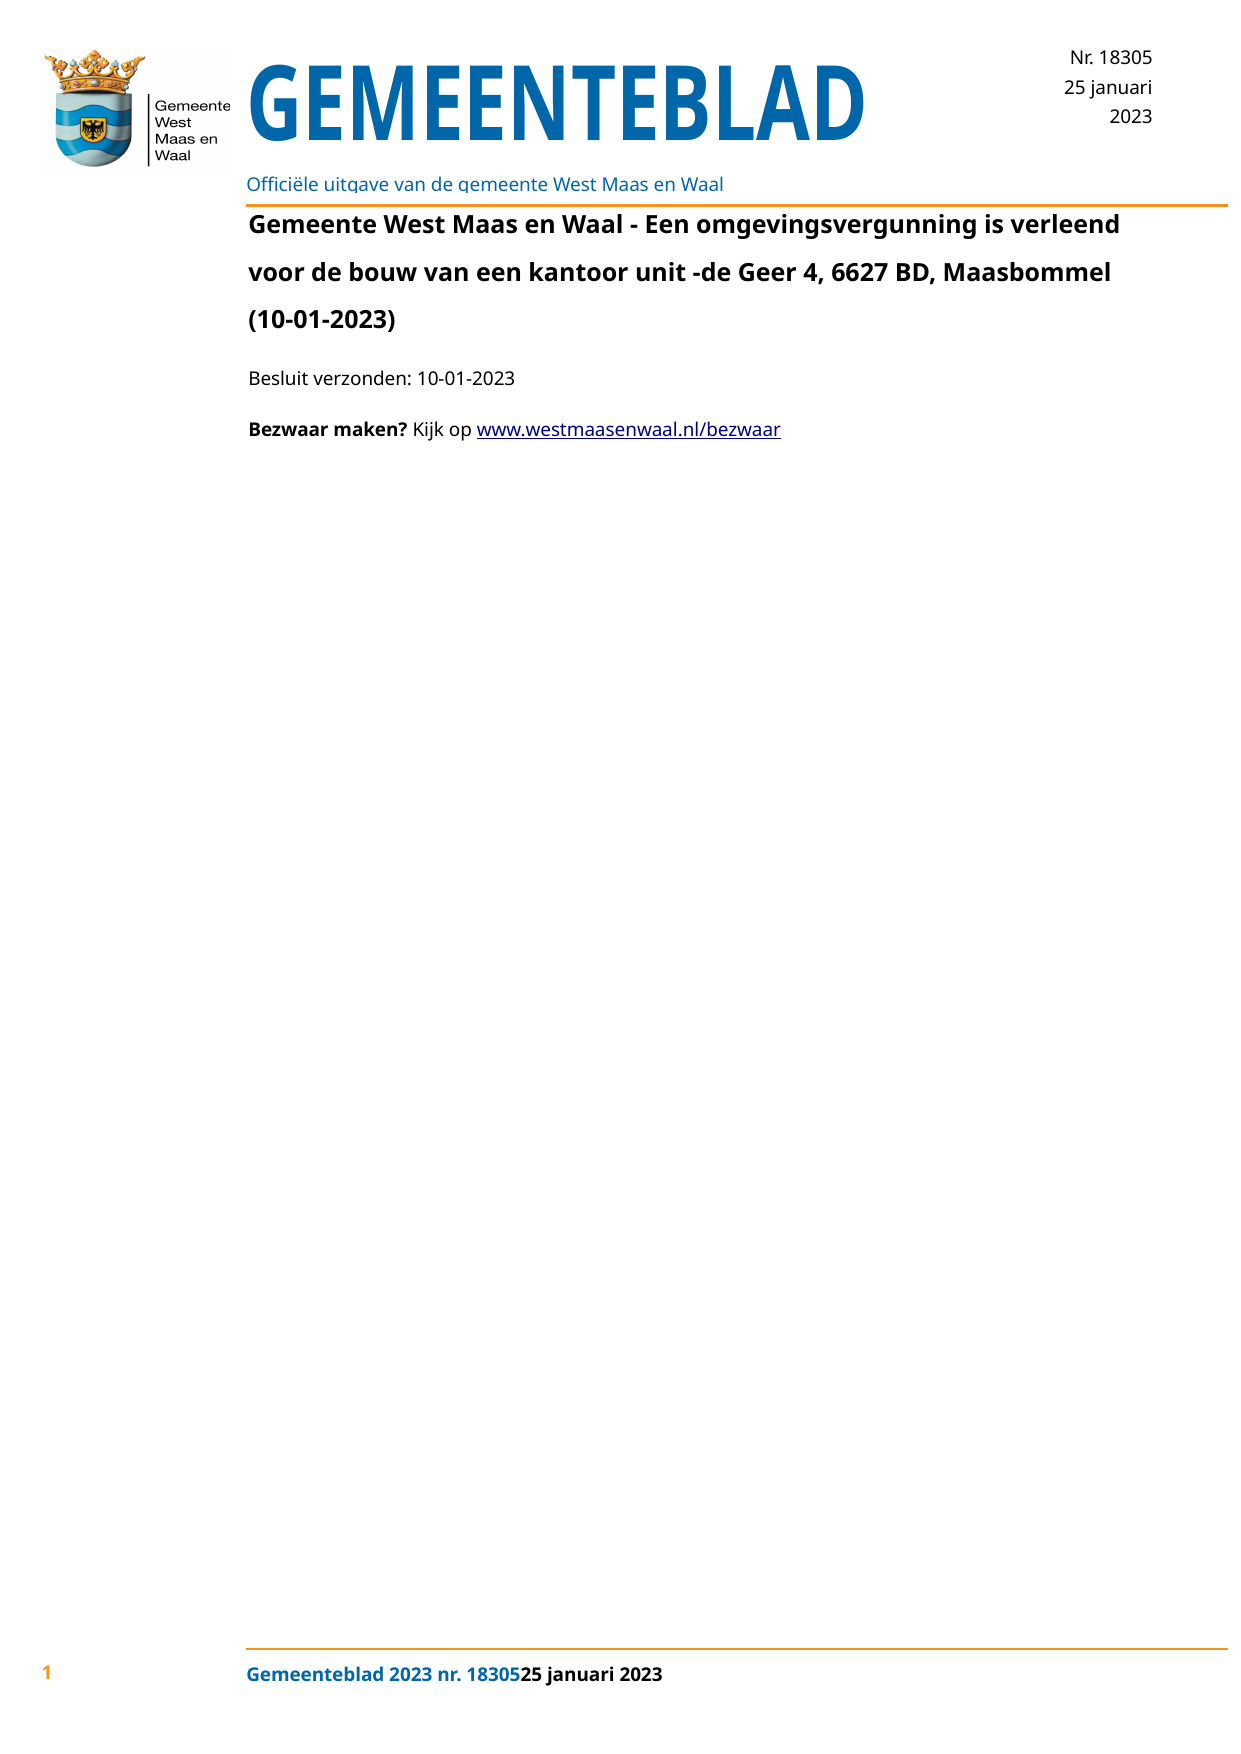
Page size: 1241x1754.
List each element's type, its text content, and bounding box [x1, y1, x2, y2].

text Besluit verzonden: 10-01-2023 [248, 366, 1152, 391]
picture [41, 47, 231, 172]
text Gemeente West Maas en Waal - Een omgevingsvergunning is verleend voor de bouw van een kantoor unit -de Geer 4, 6627 BD, Maasbommel (10-01-2023) [248, 207, 1152, 336]
text Bezwaar maken? Kijk op www.westmaasenwaal.nl/bezwaar [248, 416, 1152, 442]
